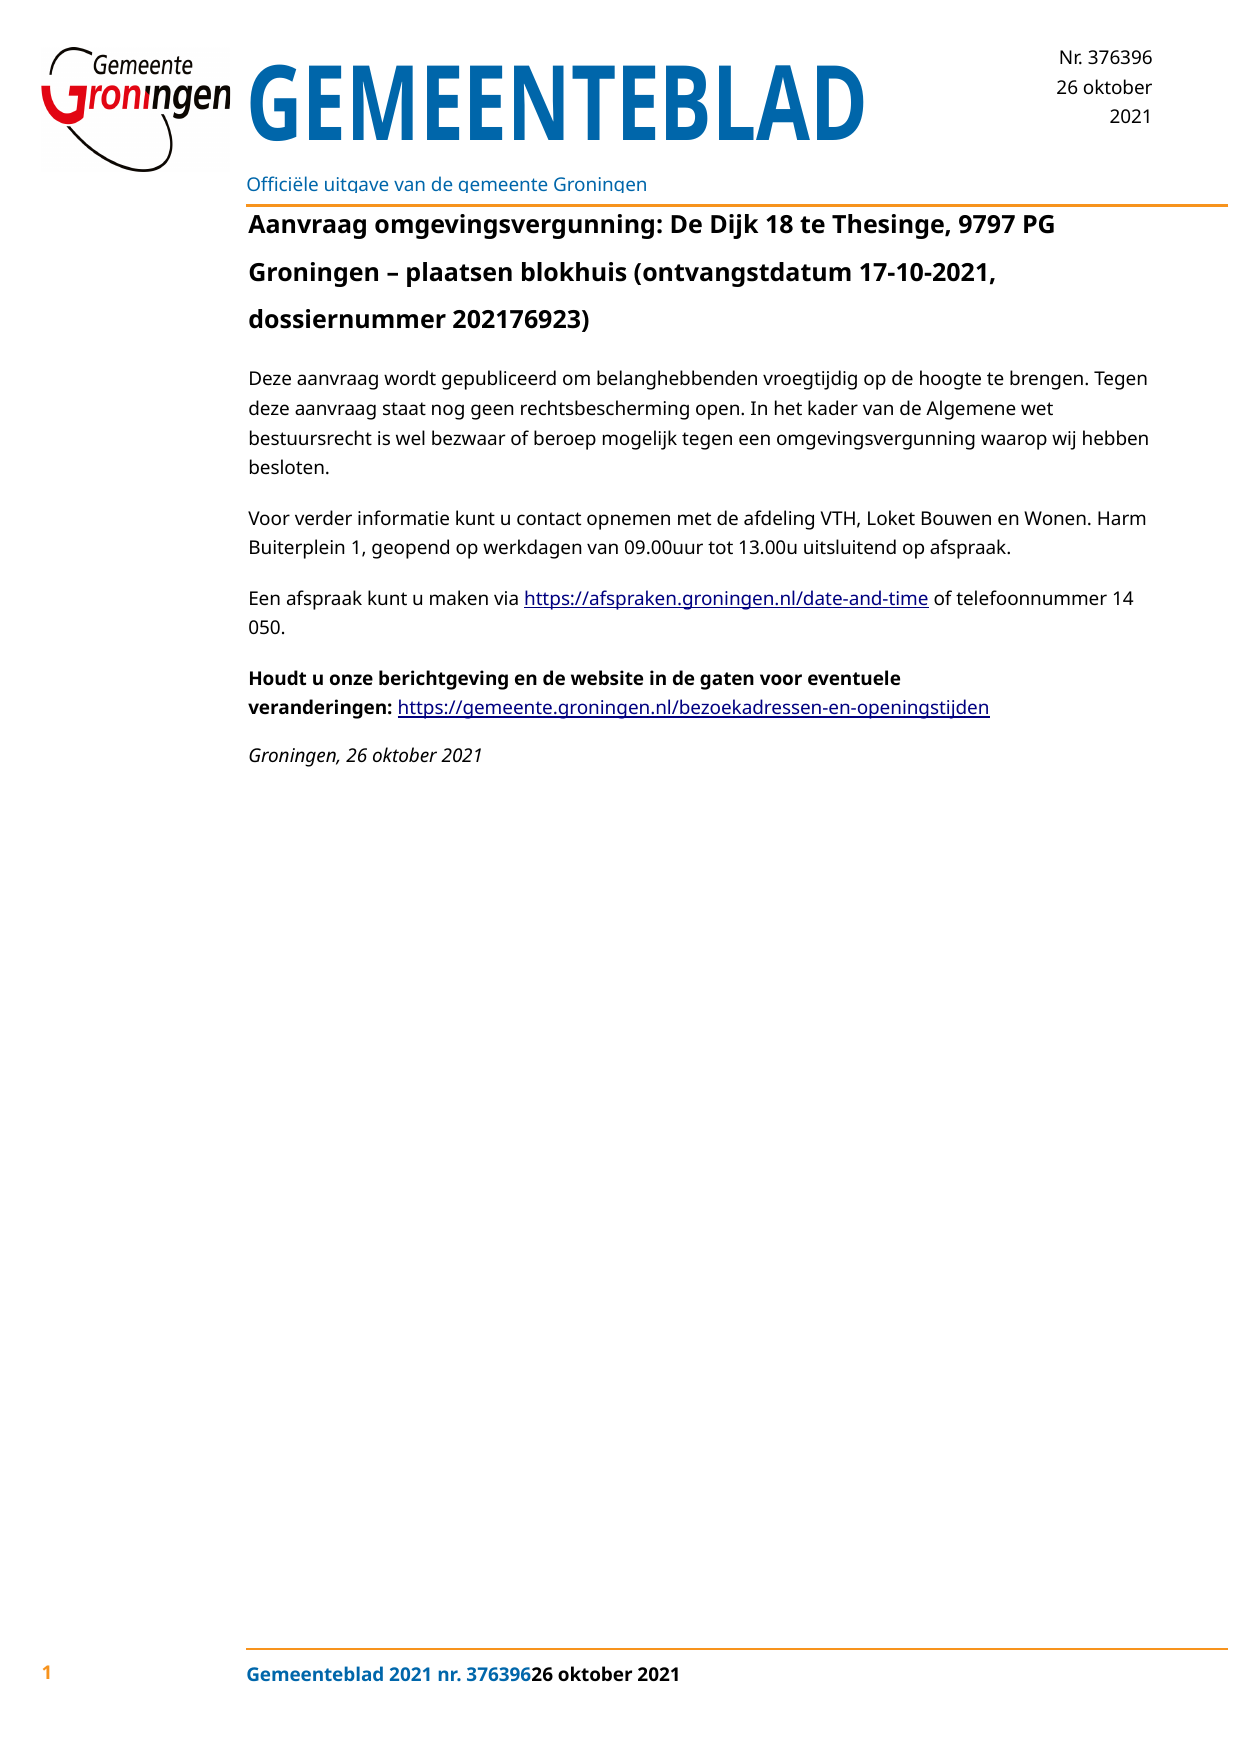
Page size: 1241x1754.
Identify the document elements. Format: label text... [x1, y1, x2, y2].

picture [41, 47, 231, 172]
text Een afspraak kunt u maken via https://afspraken.groningen.nl/date-and-time of telefoonnummer 14 050. [248, 585, 1152, 640]
text Groningen, 26 oktober 2021 [248, 742, 1152, 768]
text Aanvraag omgevingsvergunning: De Dijk 18 te Thesinge, 9797 PG Groningen – plaatsen blokhuis (ontvangstdatum 17-10-2021, dossiernummer 202176923) [248, 207, 1152, 336]
text Houdt u onze berichtgeving en de website in de gaten voor eventuele veranderingen: https://gemeente.groningen.nl/bezoekadressen-en-openingstijden [248, 665, 1152, 720]
text Voor verder informatie kunt u contact opnemen met de afdeling VTH, Loket Bouwen en Wonen. Harm Buiterplein 1, geopend op werkdagen van 09.00uur tot 13.00u uitsluitend op afspraak. [248, 505, 1152, 560]
text Deze aanvraag wordt gepubliceerd om belanghebbenden vroegtijdig op de hoogte te brengen. Tegen deze aanvraag staat nog geen rechtsbescherming open. In het kader van de Algemene wet bestuursrecht is wel bezwaar of beroep mogelijk tegen een omgevingsvergunning waarop wij hebben besloten. [248, 366, 1152, 480]
